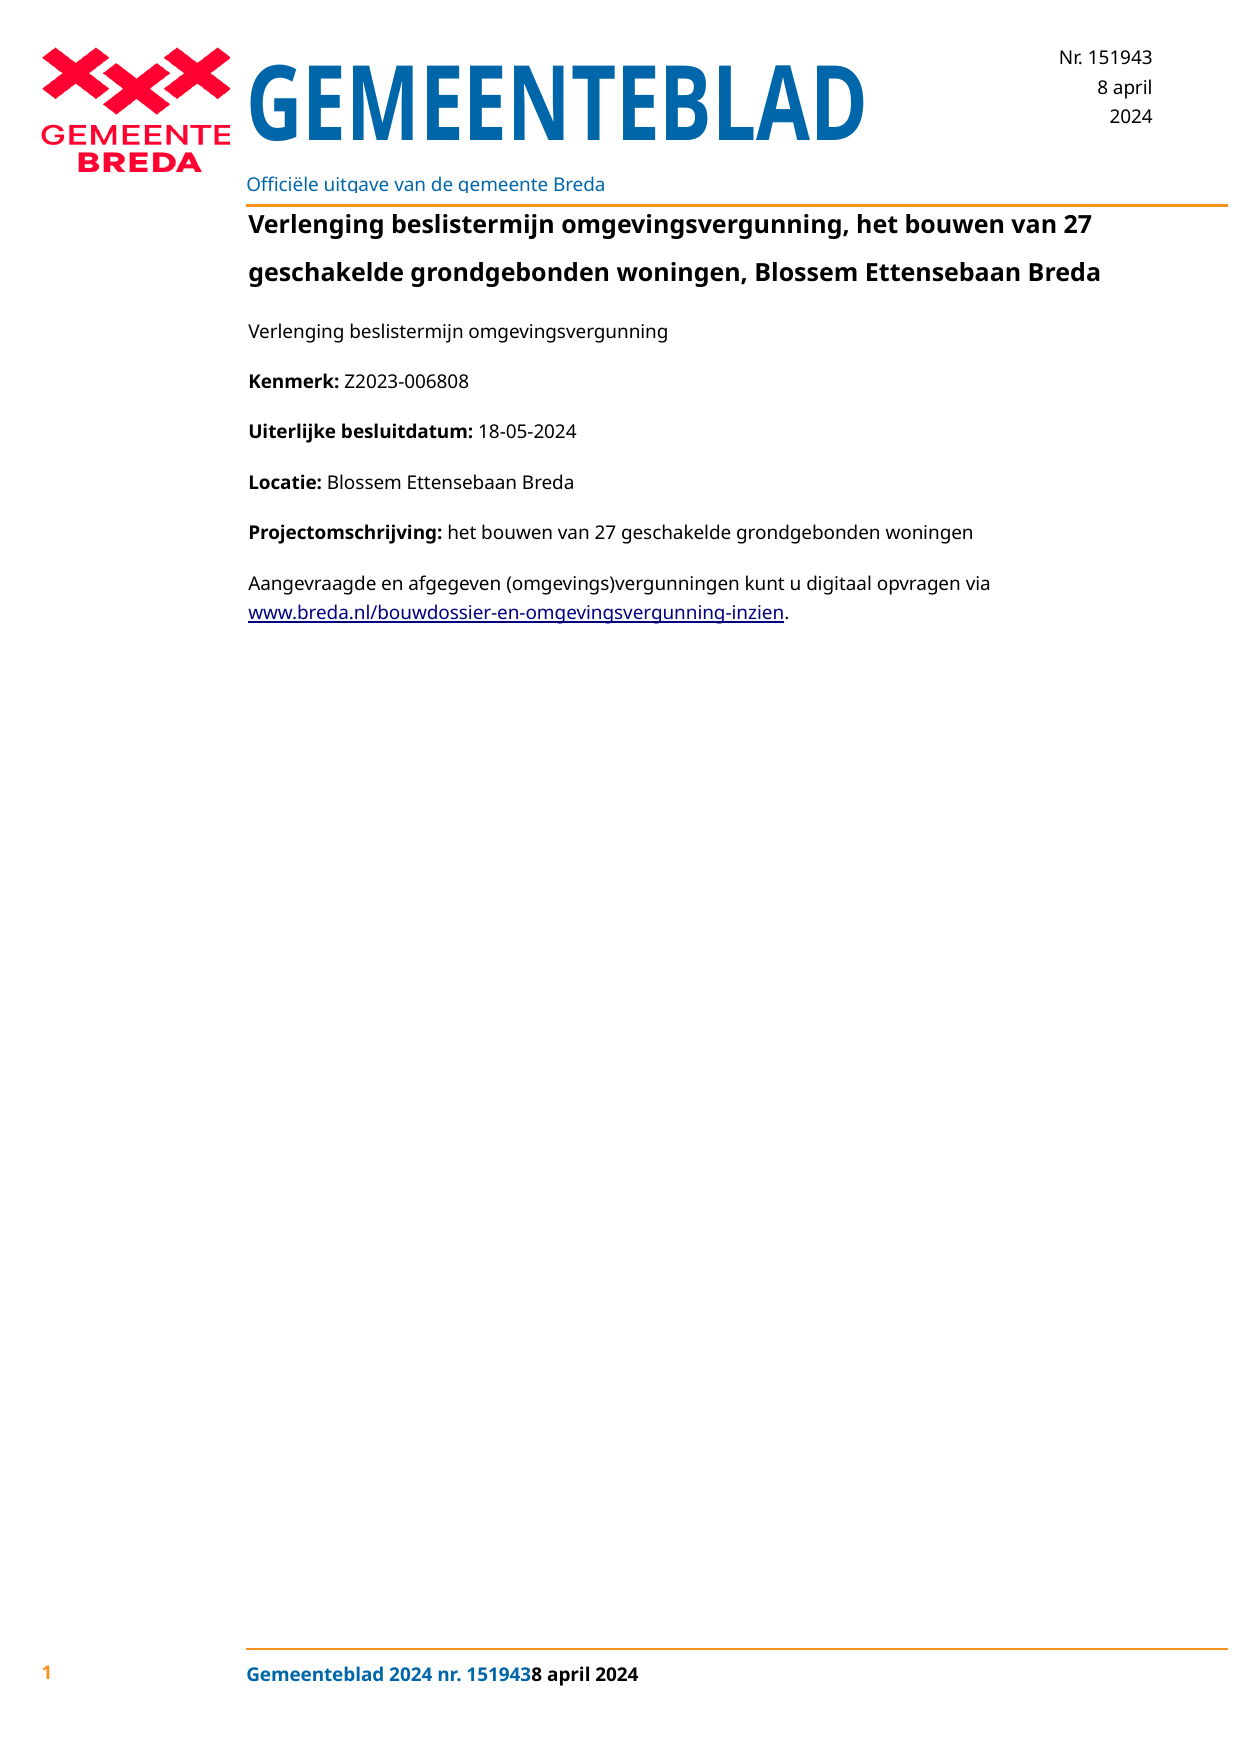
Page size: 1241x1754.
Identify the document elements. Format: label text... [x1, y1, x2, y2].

text Aangevraagde en afgegeven (omgevings)vergunningen kunt u digitaal opvragen via www.breda.nl/bouwdossier-en-omgevingsvergunning-inzien. [248, 570, 1152, 625]
text Projectomschrijving: het bouwen van 27 geschakelde grondgebonden woningen [248, 519, 1152, 545]
picture [41, 47, 231, 172]
text Uiterlijke besluitdatum: 18-05-2024 [248, 419, 1152, 444]
text Verlenging beslistermijn omgevingsvergunning, het bouwen van 27 geschakelde grondgebonden woningen, Blossem Ettensebaan Breda [248, 207, 1152, 288]
text Locatie: Blossem Ettensebaan Breda [248, 469, 1152, 495]
text Verlenging beslistermijn omgevingsvergunning [248, 318, 1152, 344]
text Kenmerk: Z2023-006808 [248, 368, 1152, 394]
